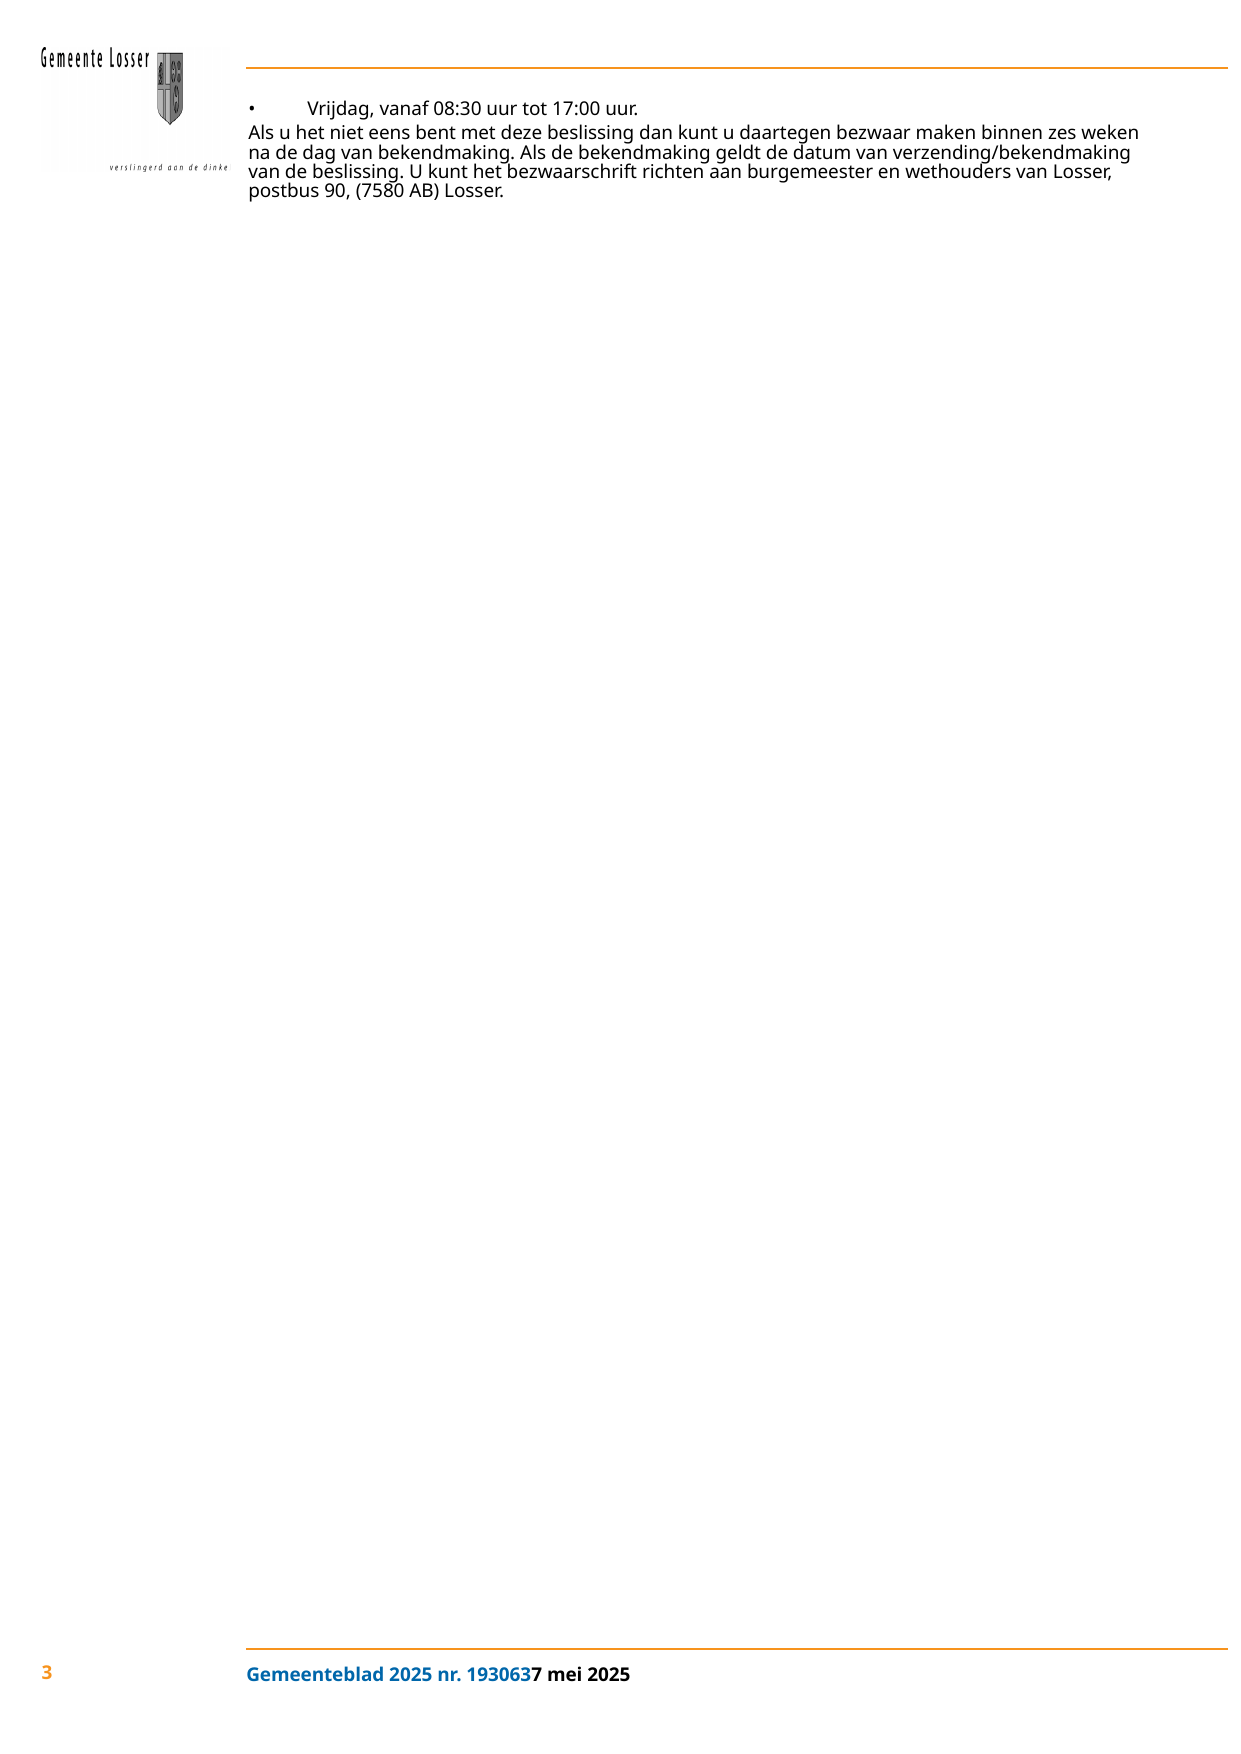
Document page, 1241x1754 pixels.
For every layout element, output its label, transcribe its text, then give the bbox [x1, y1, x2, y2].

text Als u het niet eens bent met deze beslissing dan kunt u daartegen bezwaar maken binnen zes weken na de dag van bekendmaking. Als de bekendmaking geldt de datum van verzending/bekendmaking van de beslissing. U kunt het bezwaarschrift richten aan burgemeester en wethouders van Losser, postbus 90, (7580 AB) Losser. [248, 124, 1152, 201]
list Vrijdag, vanaf 08:30 uur tot 17:00 uur. [248, 95, 1152, 121]
picture [41, 47, 231, 172]
